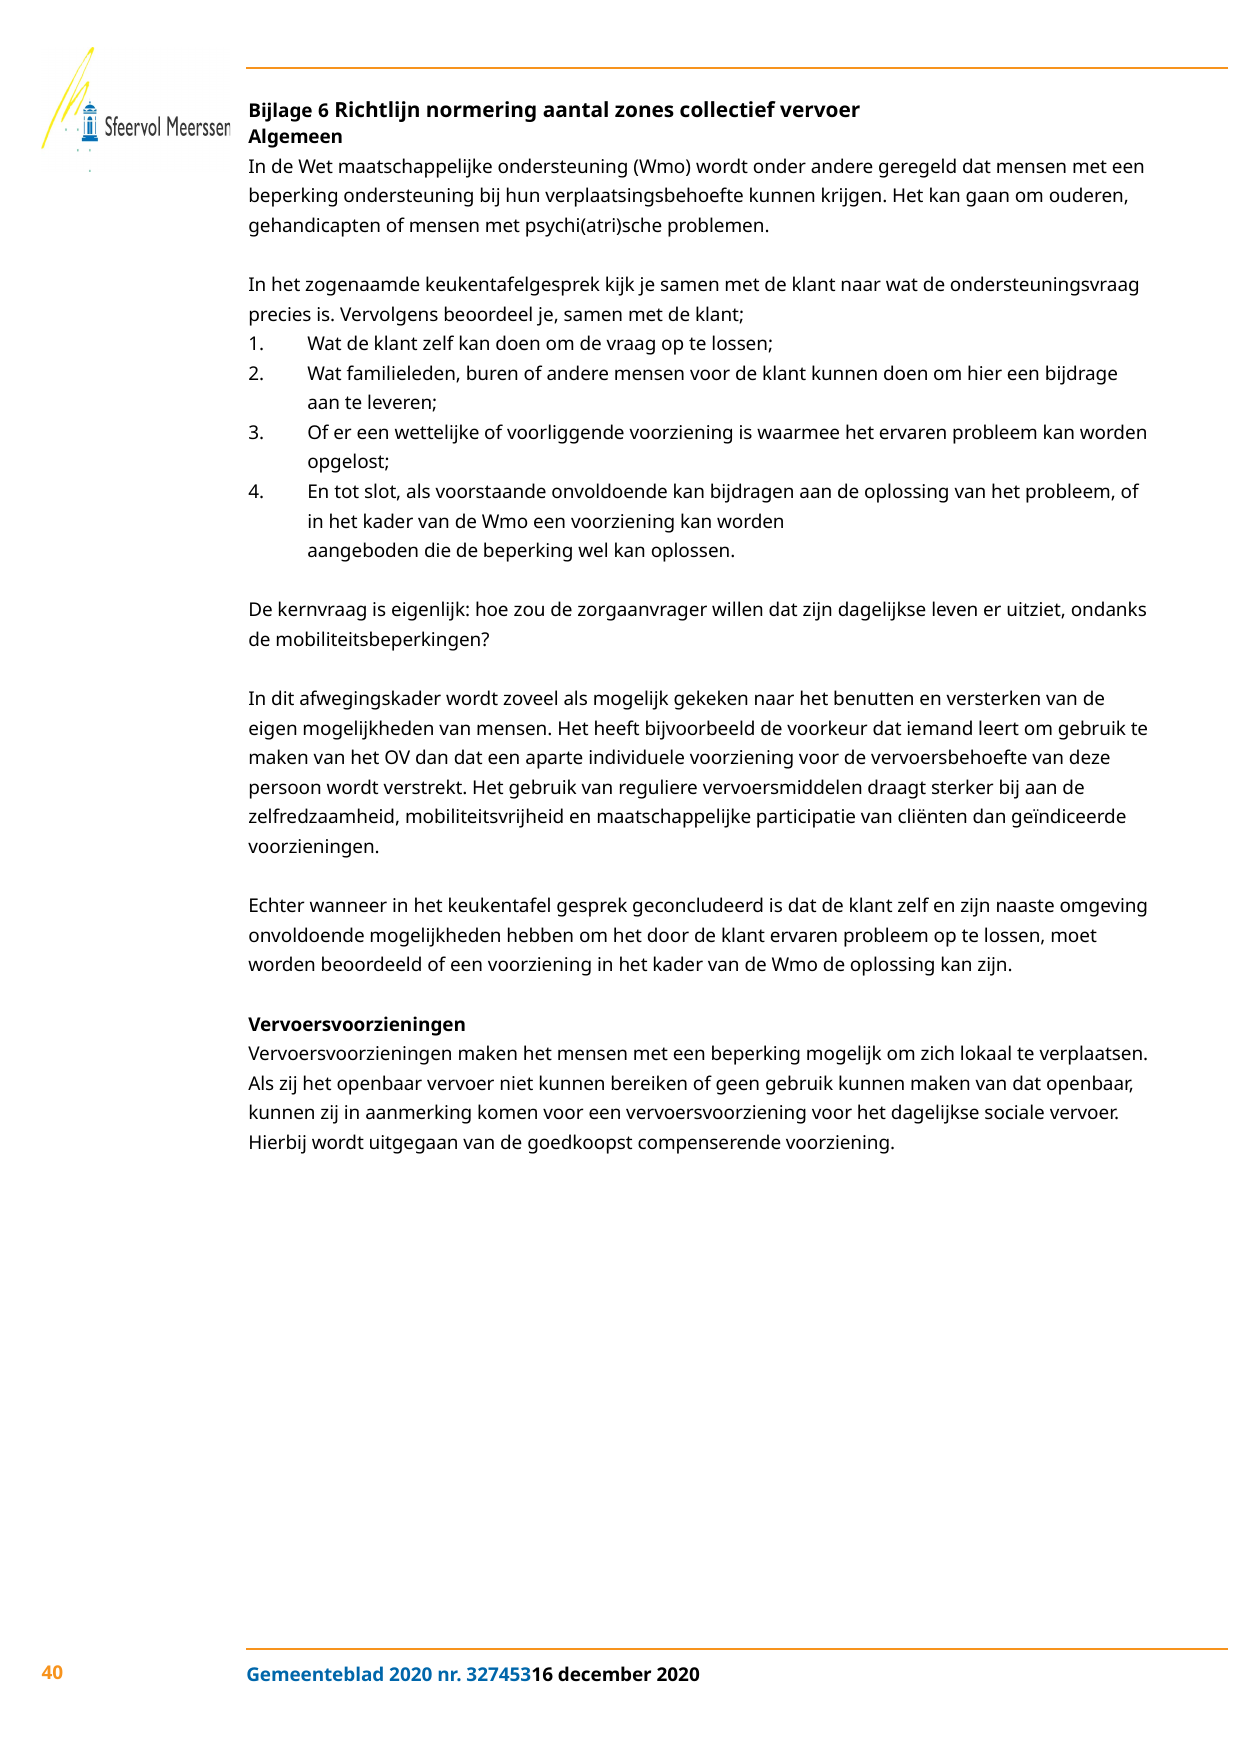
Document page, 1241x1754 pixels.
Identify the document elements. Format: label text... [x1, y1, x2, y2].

list En tot slot, als voorstaande onvoldoende kan bijdragen aan de oplossing van het probleem, of in het kader van de Wmo een voorziening kan worden [248, 478, 1152, 534]
text Echter wanneer in het keukentafel gesprek geconcludeerd is dat de klant zelf en zijn naaste omgeving onvoldoende mogelijkheden hebben om het door de klant ervaren probleem op te lossen, moet worden beoordeeld of een voorziening in het kader van de Wmo de oplossing kan zijn. [248, 892, 1152, 977]
picture [41, 47, 231, 172]
list aangeboden die de beperking wel kan oplossen. [248, 537, 1152, 563]
text Algemeen [248, 123, 1152, 149]
text In dit afwegingskader wordt zoveel als mogelijk gekeken naar het benutten en versterken van de eigen mogelijkheden van mensen. Het heeft bijvoorbeeld de voorkeur dat iemand leert om gebruik te maken van het OV dan dat een aparte individuele voorziening voor de vervoersbehoefte van deze persoon wordt verstrekt. Het gebruik van reguliere vervoersmiddelen draagt sterker bij aan de zelfredzaamheid, mobiliteitsvrijheid en maatschappelijke participatie van cliënten dan geïndiceerde voorzieningen. [248, 685, 1152, 859]
list Of er een wettelijke of voorliggende voorziening is waarmee het ervaren probleem kan worden opgelost; [248, 419, 1152, 474]
text Vervoersvoorzieningen maken het mensen met een beperking mogelijk om zich lokaal te verplaatsen. Als zij het openbaar vervoer niet kunnen bereiken of geen gebruik kunnen maken van dat openbaar, kunnen zij in aanmerking komen voor een vervoersvoorziening voor het dagelijkse sociale vervoer. Hierbij wordt uitgegaan van de goedkoopst compenserende voorziening. [248, 1040, 1152, 1155]
list Wat de klant zelf kan doen om de vraag op te lossen; [248, 330, 1152, 356]
list Wat familieleden, buren of andere mensen voor de klant kunnen doen om hier een bijdrage aan te leveren; [248, 360, 1152, 415]
text In de Wet maatschappelijke ondersteuning (Wmo) wordt onder andere geregeld dat mensen met een beperking ondersteuning bij hun verplaatsingsbehoefte kunnen krijgen. Het kan gaan om ouderen, gehandicapten of mensen met psychi(atri)sche problemen. [248, 153, 1152, 238]
text In het zogenaamde keukentafelgesprek kijk je samen met de klant naar wat de ondersteuningsvraag precies is. Vervolgens beoordeel je, samen met de klant; [248, 271, 1152, 327]
text De kernvraag is eigenlijk: hoe zou de zorgaanvrager willen dat zijn dagelijkse leven er uitziet, ondanks de mobiliteitsbeperkingen? [248, 597, 1152, 652]
text Bijlage 6 Richtlijn normering aantal zones collectief vervoer [248, 95, 1152, 123]
text Vervoersvoorzieningen [248, 1011, 1152, 1037]
